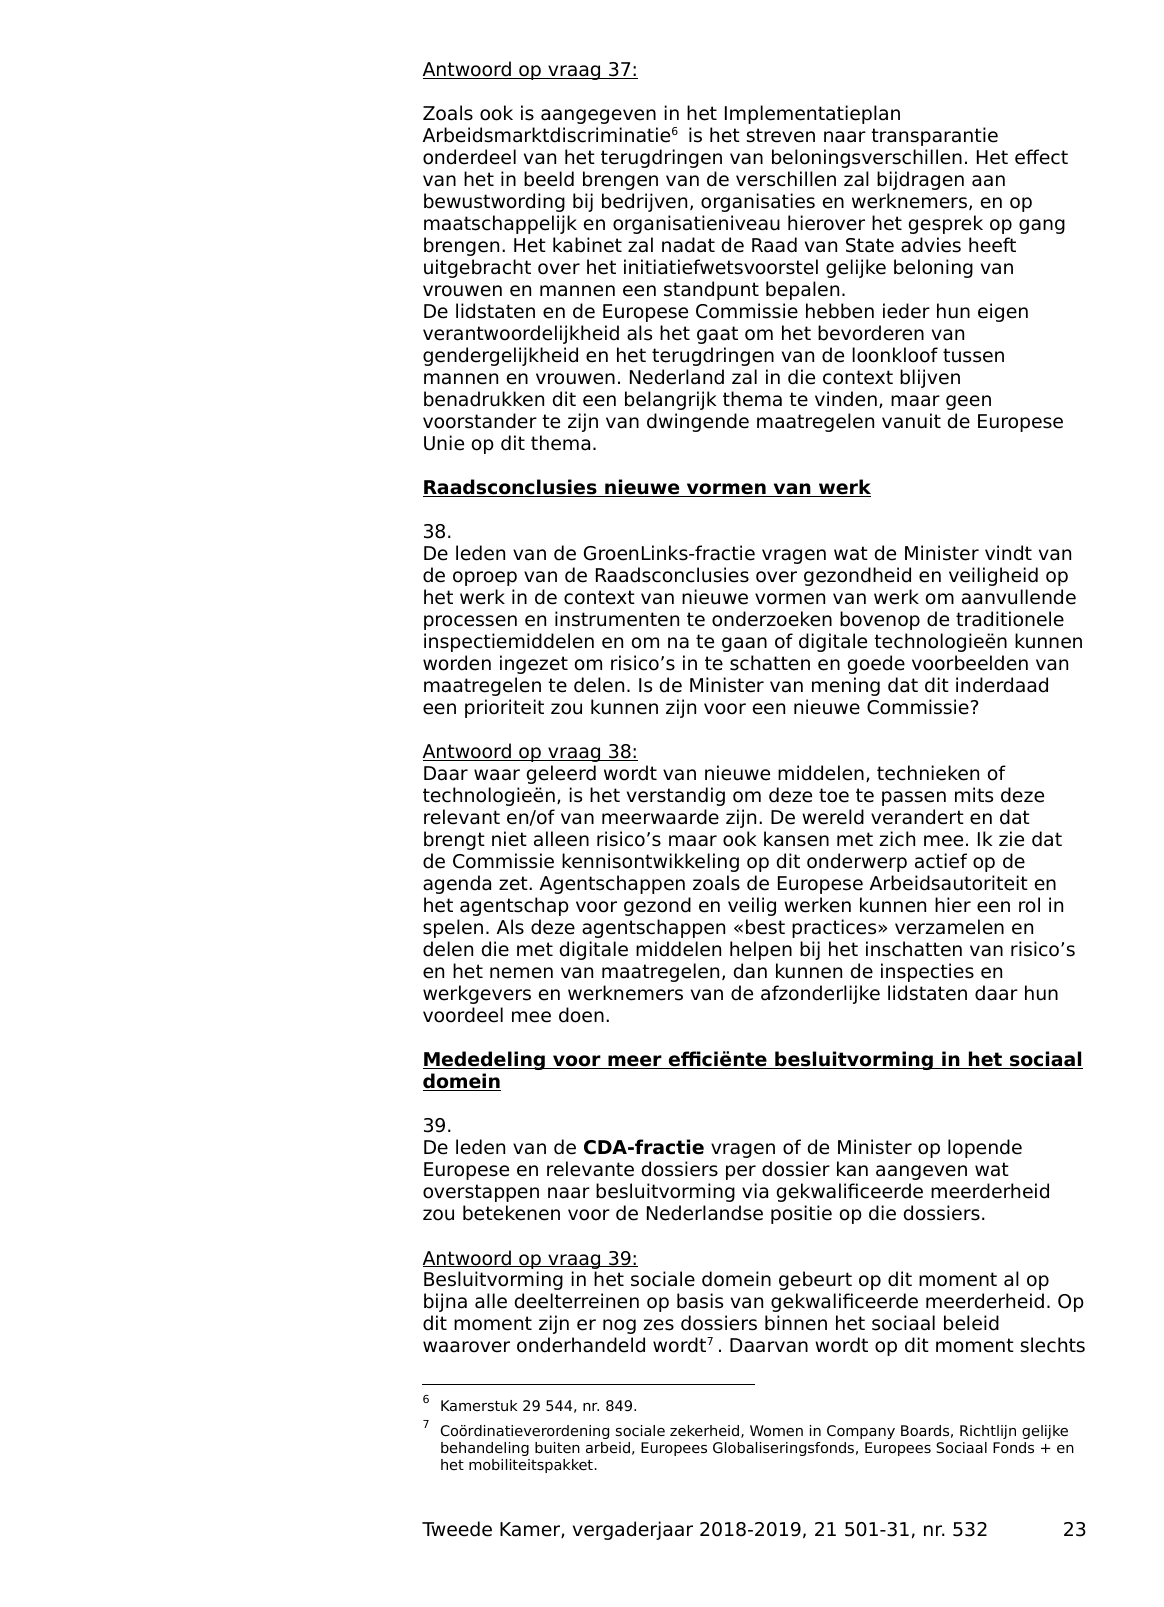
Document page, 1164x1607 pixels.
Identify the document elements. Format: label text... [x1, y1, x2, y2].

text De leden van de GroenLinks-fractie vragen wat de Minister vindt van de oproep van de Raadsconclusies over gezondheid en veiligheid op het werk in de context van nieuwe vormen van werk om aanvullende processen en instrumenten te onderzoeken bovenop de traditionele inspectiemiddelen en om na te gaan of digitale technologieën kunnen worden ingezet om risico’s in te schatten en goede voorbeelden van maatregelen te delen. Is de Minister van mening dat dit inderdaad een prioriteit zou kunnen zijn voor een nieuwe Commissie? [422, 543, 1087, 719]
text 39. [422, 1115, 1087, 1137]
text Kamerstuk 29 544, nr. 849. [422, 1393, 1087, 1416]
subtitle Raadsconclusies nieuwe vormen van werk [422, 477, 1087, 499]
subtitle Antwoord op vraag 39: [422, 1247, 1087, 1269]
subtitle Antwoord op vraag 37: [422, 59, 1087, 81]
text De leden van de CDA-fractie vragen of de Minister op lopende Europese en relevante dossiers per dossier kan aangeven wat overstappen naar besluitvorming via gekwalificeerde meerderheid zou betekenen voor de Nederlandse positie op die dossiers. [422, 1137, 1087, 1225]
text Daar waar geleerd wordt van nieuwe middelen, technieken of technologieën, is het verstandig om deze toe te passen mits deze relevant en/of van meerwaarde zijn. De wereld verandert en dat brengt niet alleen risico’s maar ook kansen met zich mee. Ik zie dat de Commissie kennisontwikkeling op dit onderwerp actief op de agenda zet. Agentschappen zoals de Europese Arbeidsautoriteit en het agentschap voor gezond en veilig werken kunnen hier een rol in spelen. Als deze agentschappen «best practices» verzamelen en delen die met digitale middelen helpen bij het inschatten van risico’s en het nemen van maatregelen, dan kunnen de inspecties en werkgevers en werknemers van de afzonderlijke lidstaten daar hun voordeel mee doen. [422, 763, 1087, 1027]
text Coördinatieverordening sociale zekerheid, Women in Company Boards, Richtlijn gelijke behandeling buiten arbeid, Europees Globaliseringsfonds, Europees Sociaal Fonds + en het mobiliteitspakket. [422, 1418, 1087, 1474]
subtitle Antwoord op vraag 38: [422, 741, 1087, 763]
text 38. [422, 521, 1087, 543]
text De lidstaten en de Europese Commissie hebben ieder hun eigen verantwoordelijkheid als het gaat om het bevorderen van gendergelijkheid en het terugdringen van de loonkloof tussen mannen en vrouwen. Nederland zal in die context blijven benadrukken dit een belangrijk thema te vinden, maar geen voorstander te zijn van dwingende maatregelen vanuit de Europese Unie op dit thema. [422, 301, 1087, 455]
text Besluitvorming in het sociale domein gebeurt op dit moment al op bijna alle deelterreinen op basis van gekwalificeerde meerderheid. Op dit moment zijn er nog zes dossiers binnen het sociaal beleid waarover onderhandeld wordt. Daarvan wordt op dit moment slechts [422, 1269, 1087, 1357]
text Zoals ook is aangegeven in het Implementatieplan Arbeidsmarktdiscriminatie is het streven naar transparantie onderdeel van het terugdringen van beloningsverschillen. Het effect van het in beeld brengen van de verschillen zal bijdragen aan bewustwording bij bedrijven, organisaties en werknemers, en op maatschappelijk en organisatieniveau hierover het gesprek op gang brengen. Het kabinet zal nadat de Raad van State advies heeft uitgebracht over het initiatiefwetsvoorstel gelijke beloning van vrouwen en mannen een standpunt bepalen. [422, 103, 1087, 301]
subtitle Mededeling voor meer efficiënte besluitvorming in het sociaal domein [422, 1049, 1087, 1093]
